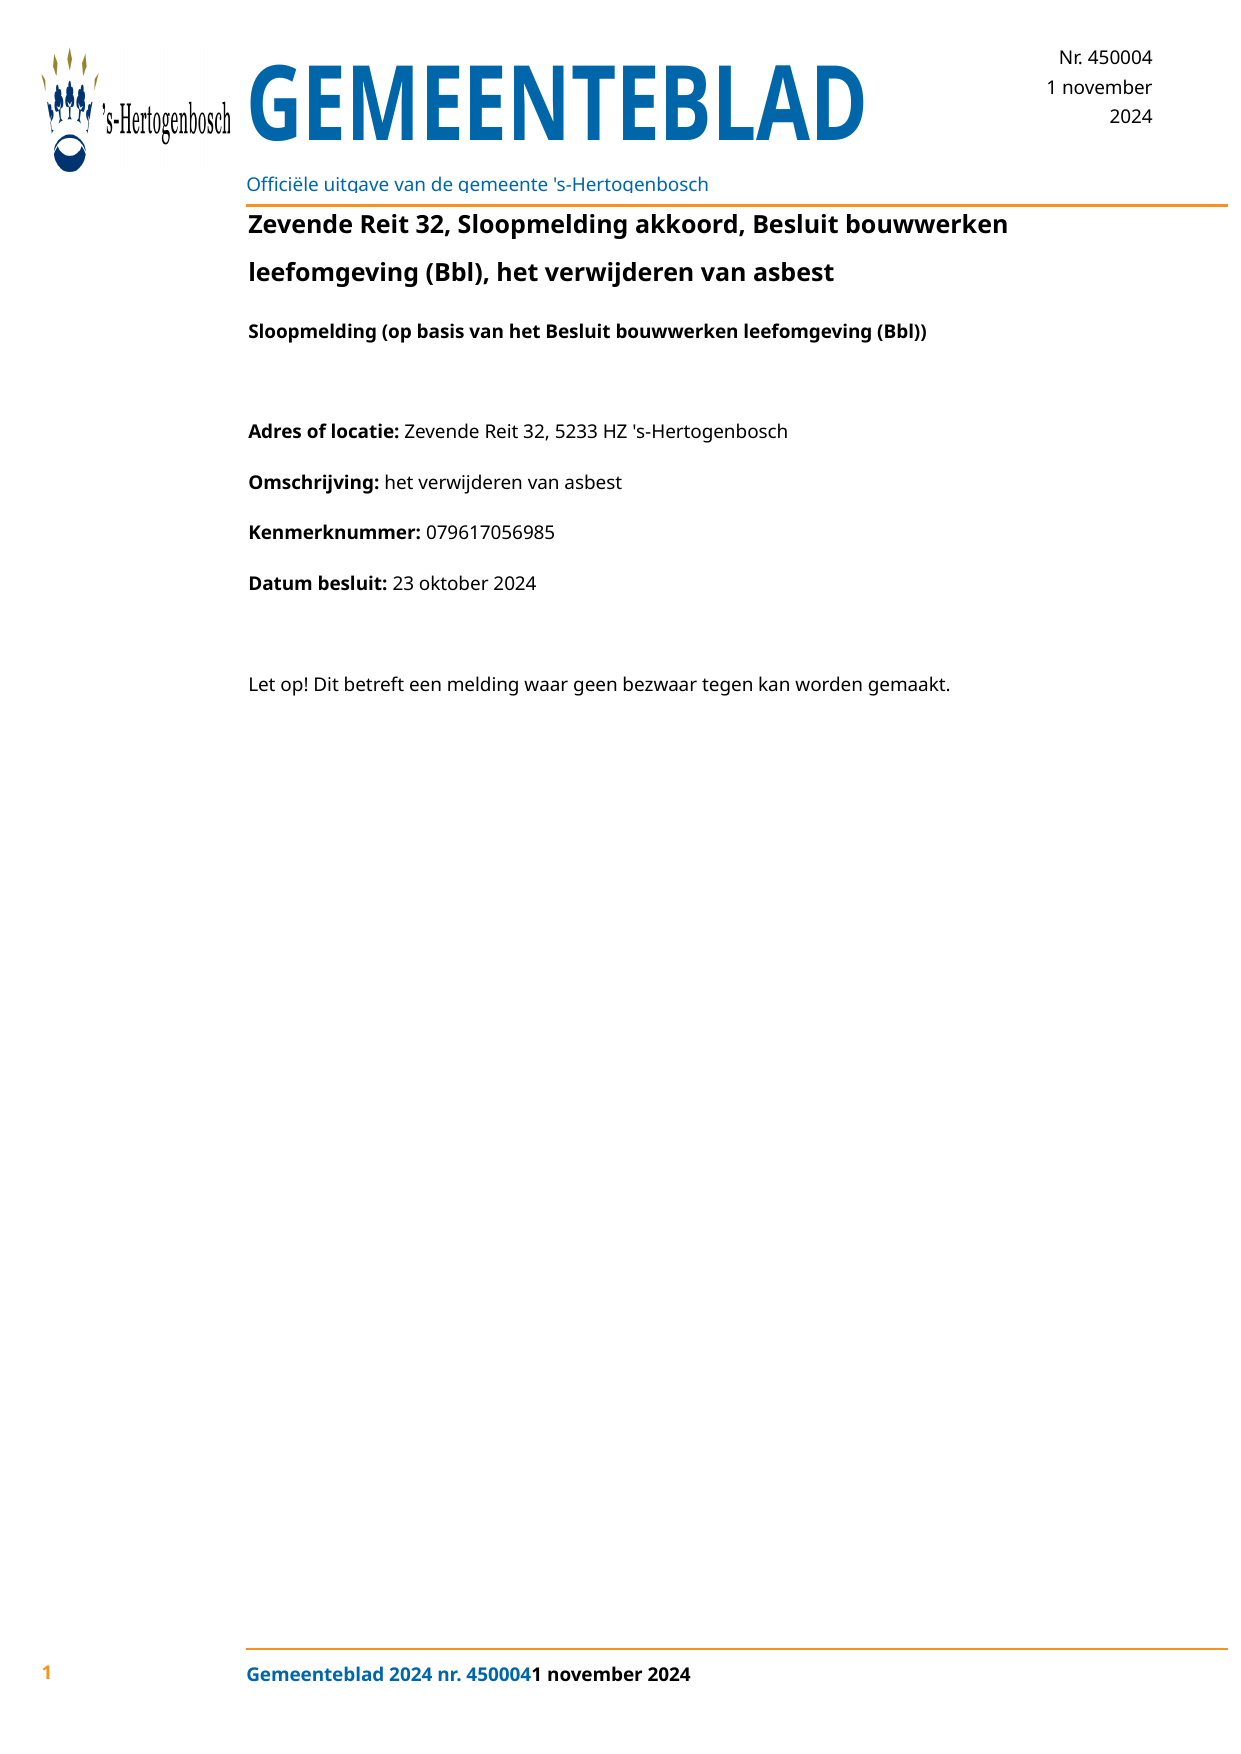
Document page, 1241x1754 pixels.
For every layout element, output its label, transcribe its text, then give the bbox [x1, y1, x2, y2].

text Zevende Reit 32, Sloopmelding akkoord, Besluit bouwwerken leefomgeving (Bbl), het verwijderen van asbest [248, 207, 1152, 288]
text Sloopmelding (op basis van het Besluit bouwwerken leefomgeving (Bbl)) [248, 318, 1152, 344]
text Kenmerknummer: 079617056985 [248, 519, 1152, 545]
picture [41, 47, 231, 172]
text Adres of locatie: Zevende Reit 32, 5233 HZ 's-Hertogenbosch [248, 419, 1152, 444]
text Datum besluit: 23 oktober 2024 [248, 570, 1152, 596]
text Let op! Dit betreft een melding waar geen bezwaar tegen kan worden gemaakt. [248, 671, 1152, 697]
text Omschrijving: het verwijderen van asbest [248, 469, 1152, 495]
